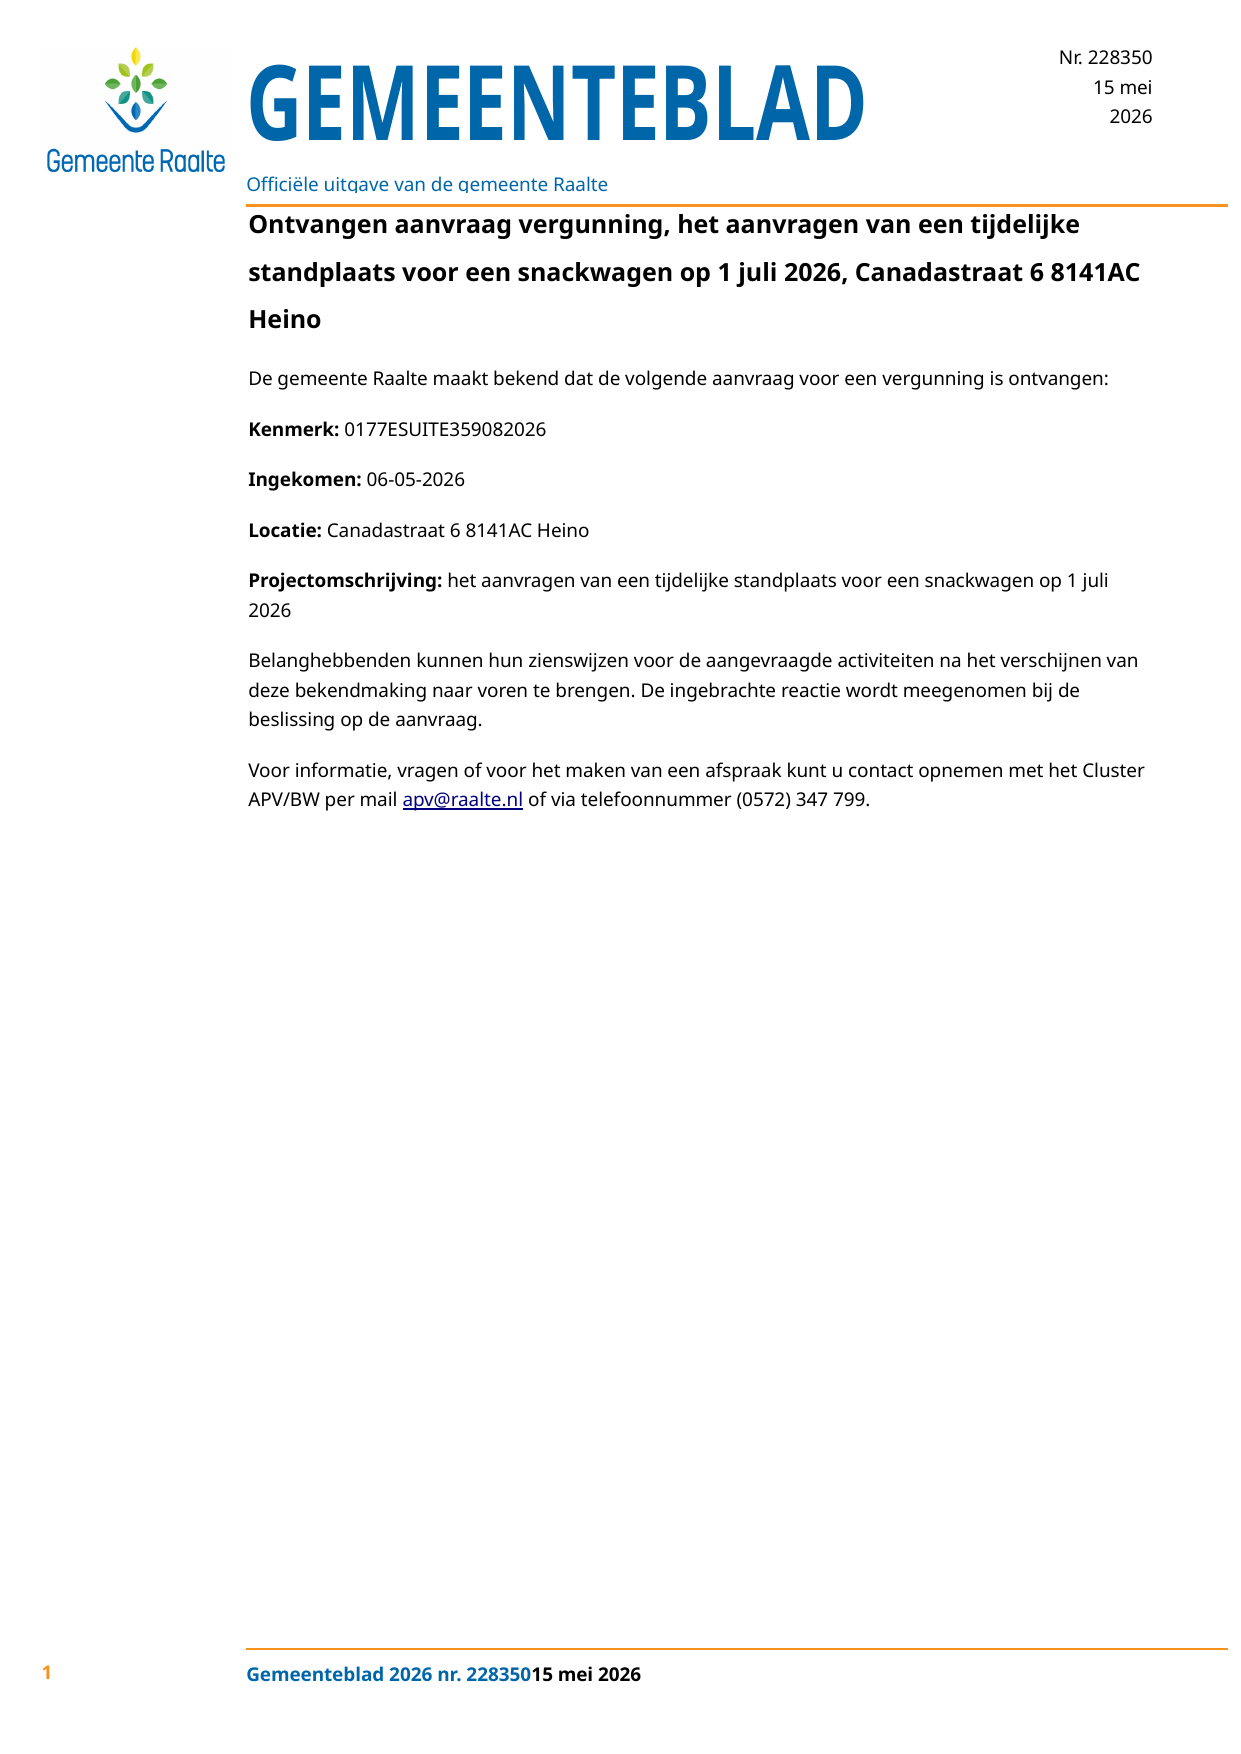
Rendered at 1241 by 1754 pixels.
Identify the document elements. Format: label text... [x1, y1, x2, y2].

text Kenmerk: 0177ESUITE359082026 [248, 416, 1152, 442]
picture [41, 47, 231, 172]
text Belanghebbenden kunnen hun zienswijzen voor de aangevraagde activiteiten na het verschijnen van deze bekendmaking naar voren te brengen. De ingebrachte reactie wordt meegenomen bij de beslissing op de aanvraag. [248, 647, 1152, 732]
text Ontvangen aanvraag vergunning, het aanvragen van een tijdelijke standplaats voor een snackwagen op 1 juli 2026, Canadastraat 6 8141AC Heino [248, 207, 1152, 336]
text Voor informatie, vragen of voor het maken van een afspraak kunt u contact opnemen met het Cluster APV/BW per mail apv@raalte.nl of via telefoonnummer (0572) 347 799. [248, 757, 1152, 812]
text Locatie: Canadastraat 6 8141AC Heino [248, 517, 1152, 542]
text Ingekomen: 06-05-2026 [248, 466, 1152, 492]
text De gemeente Raalte maakt bekend dat de volgende aanvraag voor een vergunning is ontvangen: [248, 366, 1152, 391]
text Projectomschrijving: het aanvragen van een tijdelijke standplaats voor een snackwagen op 1 juli 2026 [248, 567, 1152, 622]
